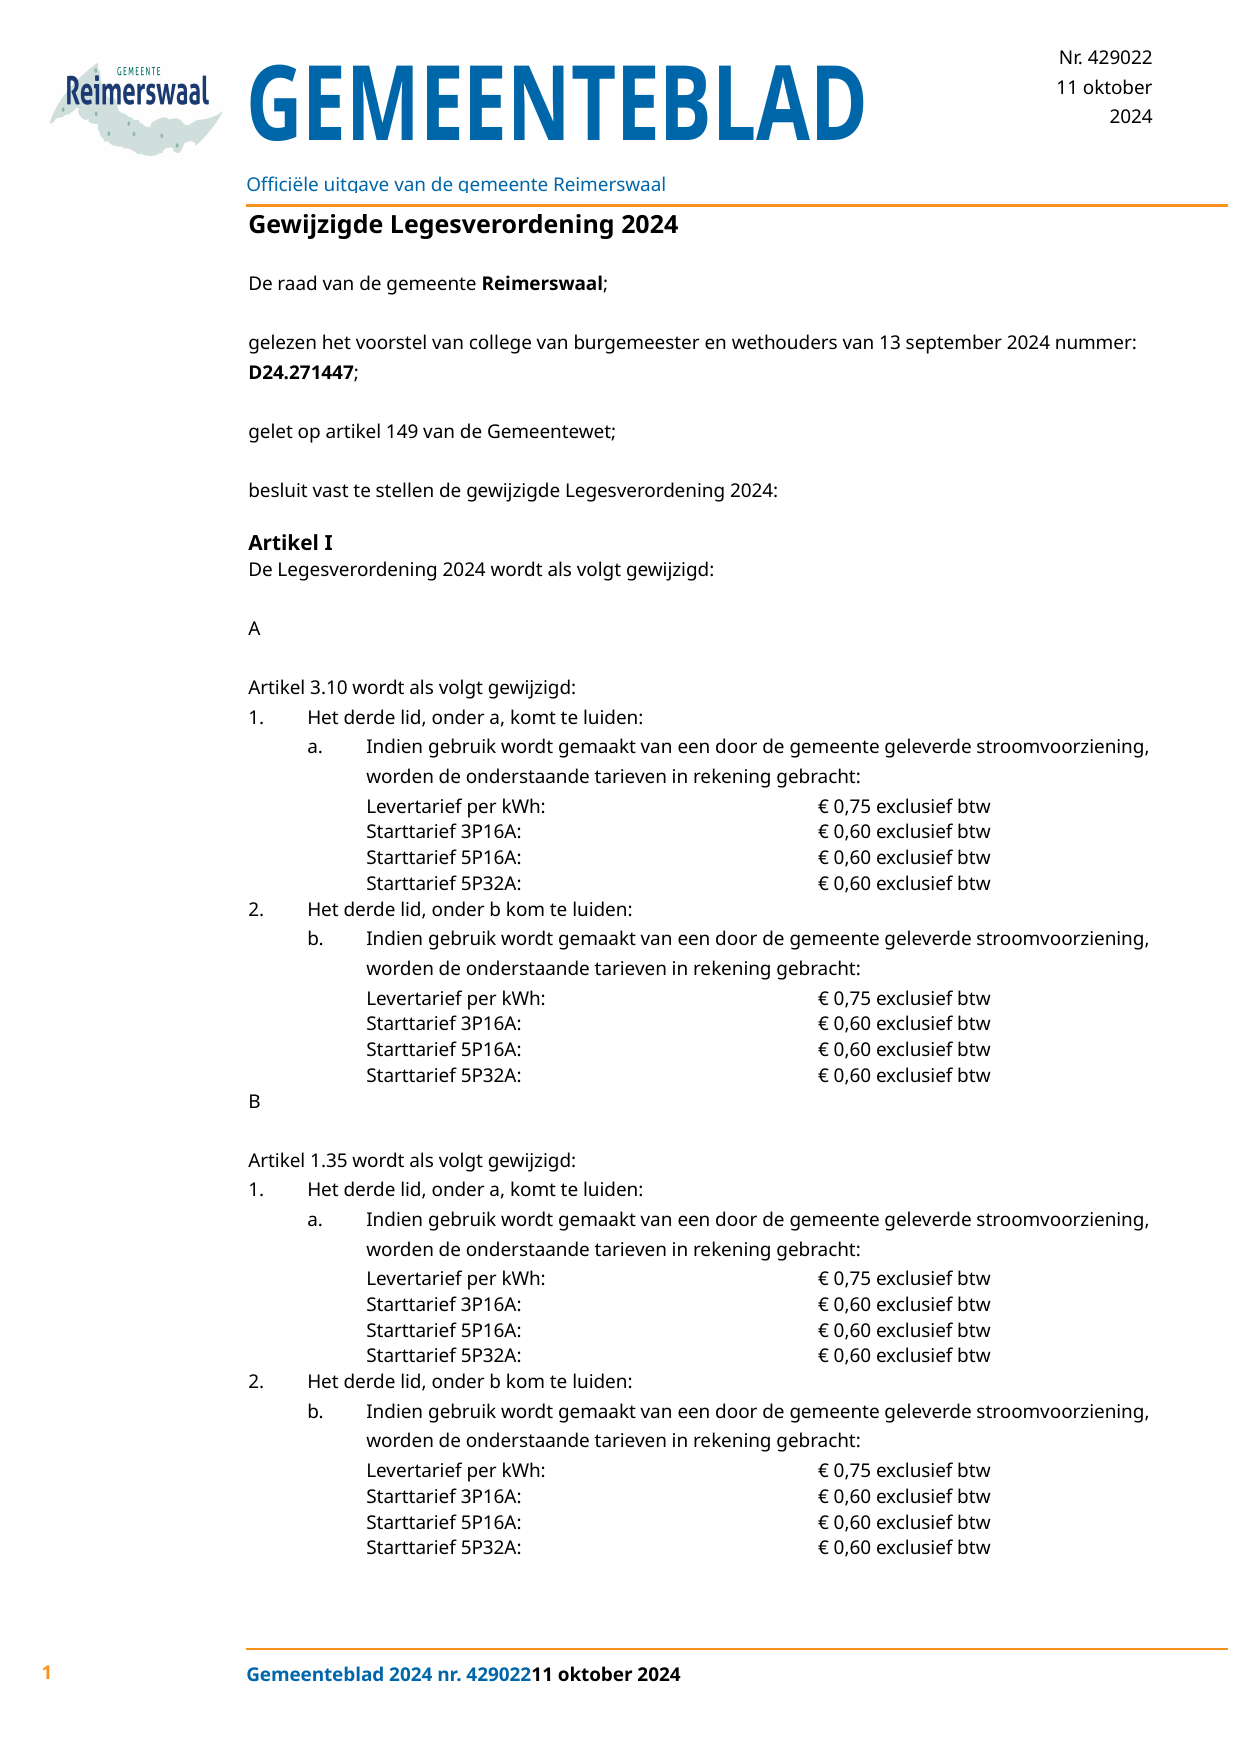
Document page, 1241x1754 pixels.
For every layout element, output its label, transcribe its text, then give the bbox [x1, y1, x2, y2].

list Indien gebruik wordt gemaakt van een door de gemeente geleverde stroomvoorziening, worden de onderstaande tarieven in rekening gebracht: [307, 1398, 1152, 1453]
table_cell Starttarief 5P32A: [366, 1343, 818, 1368]
table_cell Starttarief 3P16A: [366, 1291, 818, 1317]
text besluit vast te stellen de gewijzigde Legesverordening 2024: [248, 477, 1152, 503]
table_cell € 0,60 exclusief btw [818, 819, 1240, 844]
table_cell Starttarief 5P16A: [366, 1317, 818, 1343]
list Het derde lid, onder a, komt te luiden: [248, 704, 1152, 730]
table_cell Starttarief 3P16A: [366, 1011, 818, 1036]
table_cell Starttarief 3P16A: [366, 1483, 818, 1509]
table_cell Starttarief 5P16A: [366, 1036, 818, 1062]
table_header € 0,75 exclusief btw [818, 793, 1240, 819]
text Gewijzigde Legesverordening 2024 [248, 207, 1152, 241]
text Artikel 3.10 wordt als volgt gewijzigd: [248, 674, 1152, 700]
table_cell € 0,60 exclusief btw [818, 1483, 1240, 1509]
table_header Levertarief per kWh: [366, 985, 818, 1011]
list Indien gebruik wordt gemaakt van een door de gemeente geleverde stroomvoorziening, worden de onderstaande tarieven in rekening gebracht: [307, 734, 1152, 789]
list Indien gebruik wordt gemaakt van een door de gemeente geleverde stroomvoorziening, worden de onderstaande tarieven in rekening gebracht: [307, 1206, 1152, 1262]
list Indien gebruik wordt gemaakt van een door de gemeente geleverde stroomvoorziening, worden de onderstaande tarieven in rekening gebracht: [307, 926, 1152, 981]
table_cell € 0,60 exclusief btw [818, 1343, 1240, 1368]
table_cell € 0,60 exclusief btw [818, 1036, 1240, 1062]
table_cell € 0,60 exclusief btw [818, 1535, 1240, 1560]
table_cell € 0,60 exclusief btw [818, 845, 1240, 870]
text De Legesverordening 2024 wordt als volgt gewijzigd: [248, 556, 1152, 582]
table_cell Starttarief 5P32A: [366, 870, 818, 896]
table_cell € 0,60 exclusief btw [818, 1317, 1240, 1343]
table_cell Starttarief 5P16A: [366, 845, 818, 870]
text gelezen het voorstel van college van burgemeester en wethouders van 13 september 2024 nummer: D24.271447; [248, 329, 1152, 385]
table_cell € 0,60 exclusief btw [818, 1062, 1240, 1088]
table_header € 0,75 exclusief btw [818, 1266, 1240, 1291]
table_cell € 0,60 exclusief btw [818, 1011, 1240, 1036]
table_cell Starttarief 5P32A: [366, 1062, 818, 1088]
text A [248, 615, 1152, 641]
list Het derde lid, onder b kom te luiden: [248, 1368, 1152, 1394]
list Het derde lid, onder b kom te luiden: [248, 896, 1152, 922]
table_header Levertarief per kWh: [366, 793, 818, 819]
table_cell € 0,60 exclusief btw [818, 1509, 1240, 1534]
table_header Levertarief per kWh: [366, 1458, 818, 1483]
table_cell Starttarief 3P16A: [366, 819, 818, 844]
table_cell Starttarief 5P16A: [366, 1509, 818, 1534]
text Artikel 1.35 wordt als volgt gewijzigd: [248, 1147, 1152, 1173]
list Het derde lid, onder a, komt te luiden: [248, 1177, 1152, 1202]
table_header Levertarief per kWh: [366, 1266, 818, 1291]
text gelet op artikel 149 van de Gemeentewet; [248, 418, 1152, 444]
picture [41, 47, 231, 172]
table_cell € 0,60 exclusief btw [818, 870, 1240, 896]
text B [248, 1088, 1152, 1114]
table_header € 0,75 exclusief btw [818, 1458, 1240, 1483]
table_header € 0,75 exclusief btw [818, 985, 1240, 1011]
text Artikel I [248, 528, 1152, 556]
table_cell Starttarief 5P32A: [366, 1535, 818, 1560]
table_cell € 0,60 exclusief btw [818, 1291, 1240, 1317]
text De raad van de gemeente Reimerswaal; [248, 270, 1152, 296]
